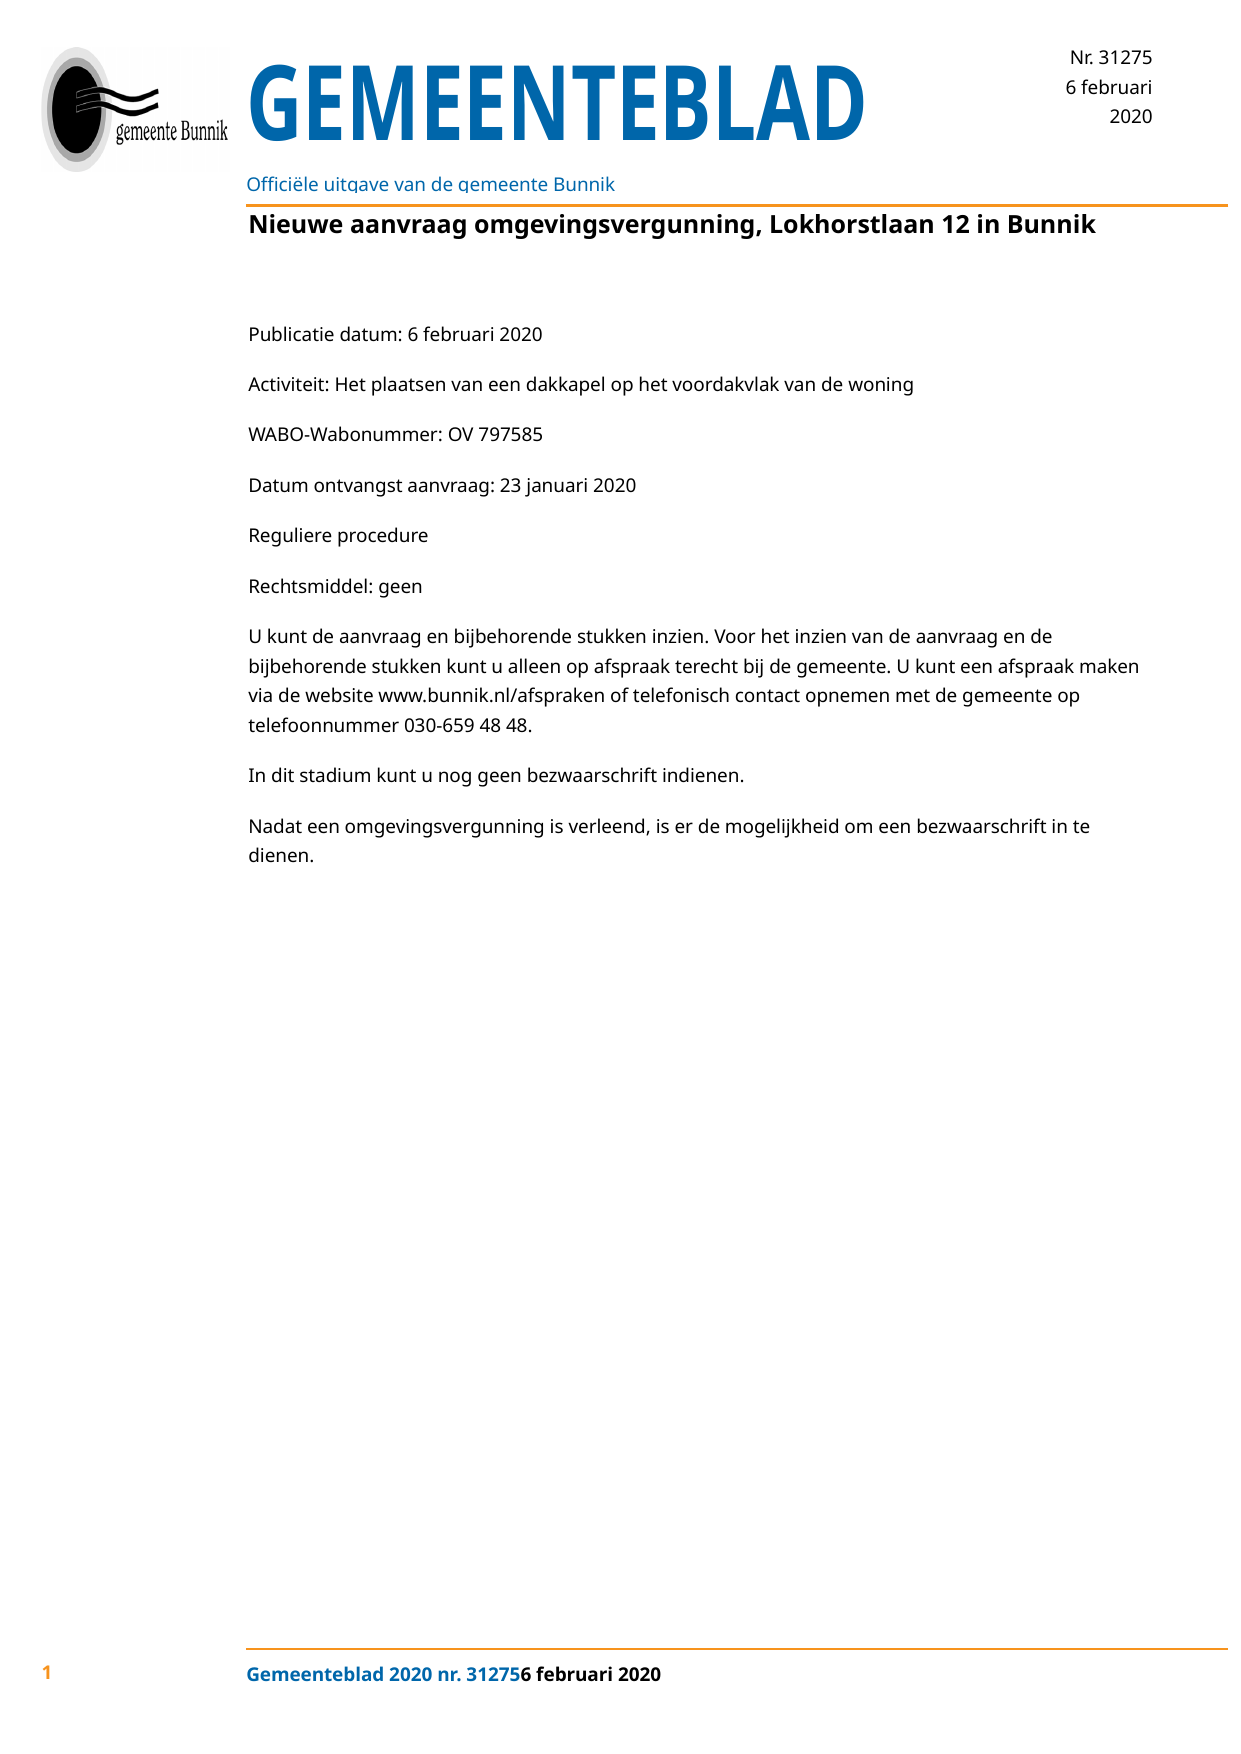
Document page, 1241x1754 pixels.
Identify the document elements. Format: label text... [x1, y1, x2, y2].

text U kunt de aanvraag en bijbehorende stukken inzien. Voor het inzien van de aanvraag en de bijbehorende stukken kunt u alleen op afspraak terecht bij de gemeente. U kunt een afspraak maken via de website www.bunnik.nl/afspraken of telefonisch contact opnemen met de gemeente op telefoonnummer 030-659 48 48. [248, 623, 1152, 738]
picture [41, 47, 231, 172]
text Activiteit: Het plaatsen van een dakkapel op het voordakvlak van de woning [248, 371, 1152, 397]
text Rechtsmiddel: geen [248, 573, 1152, 598]
text Nieuwe aanvraag omgevingsvergunning, Lokhorstlaan 12 in Bunnik [248, 207, 1152, 241]
text Publicatie datum: 6 februari 2020 [248, 321, 1152, 346]
text Datum ontvangst aanvraag: 23 januari 2020 [248, 472, 1152, 498]
text Reguliere procedure [248, 522, 1152, 548]
text In dit stadium kunt u nog geen bezwaarschrift indienen. [248, 762, 1152, 788]
text Nadat een omgevingsvergunning is verleend, is er de mogelijkheid om een bezwaarschrift in te dienen. [248, 813, 1152, 868]
text WABO-Wabonummer: OV 797585 [248, 422, 1152, 447]
